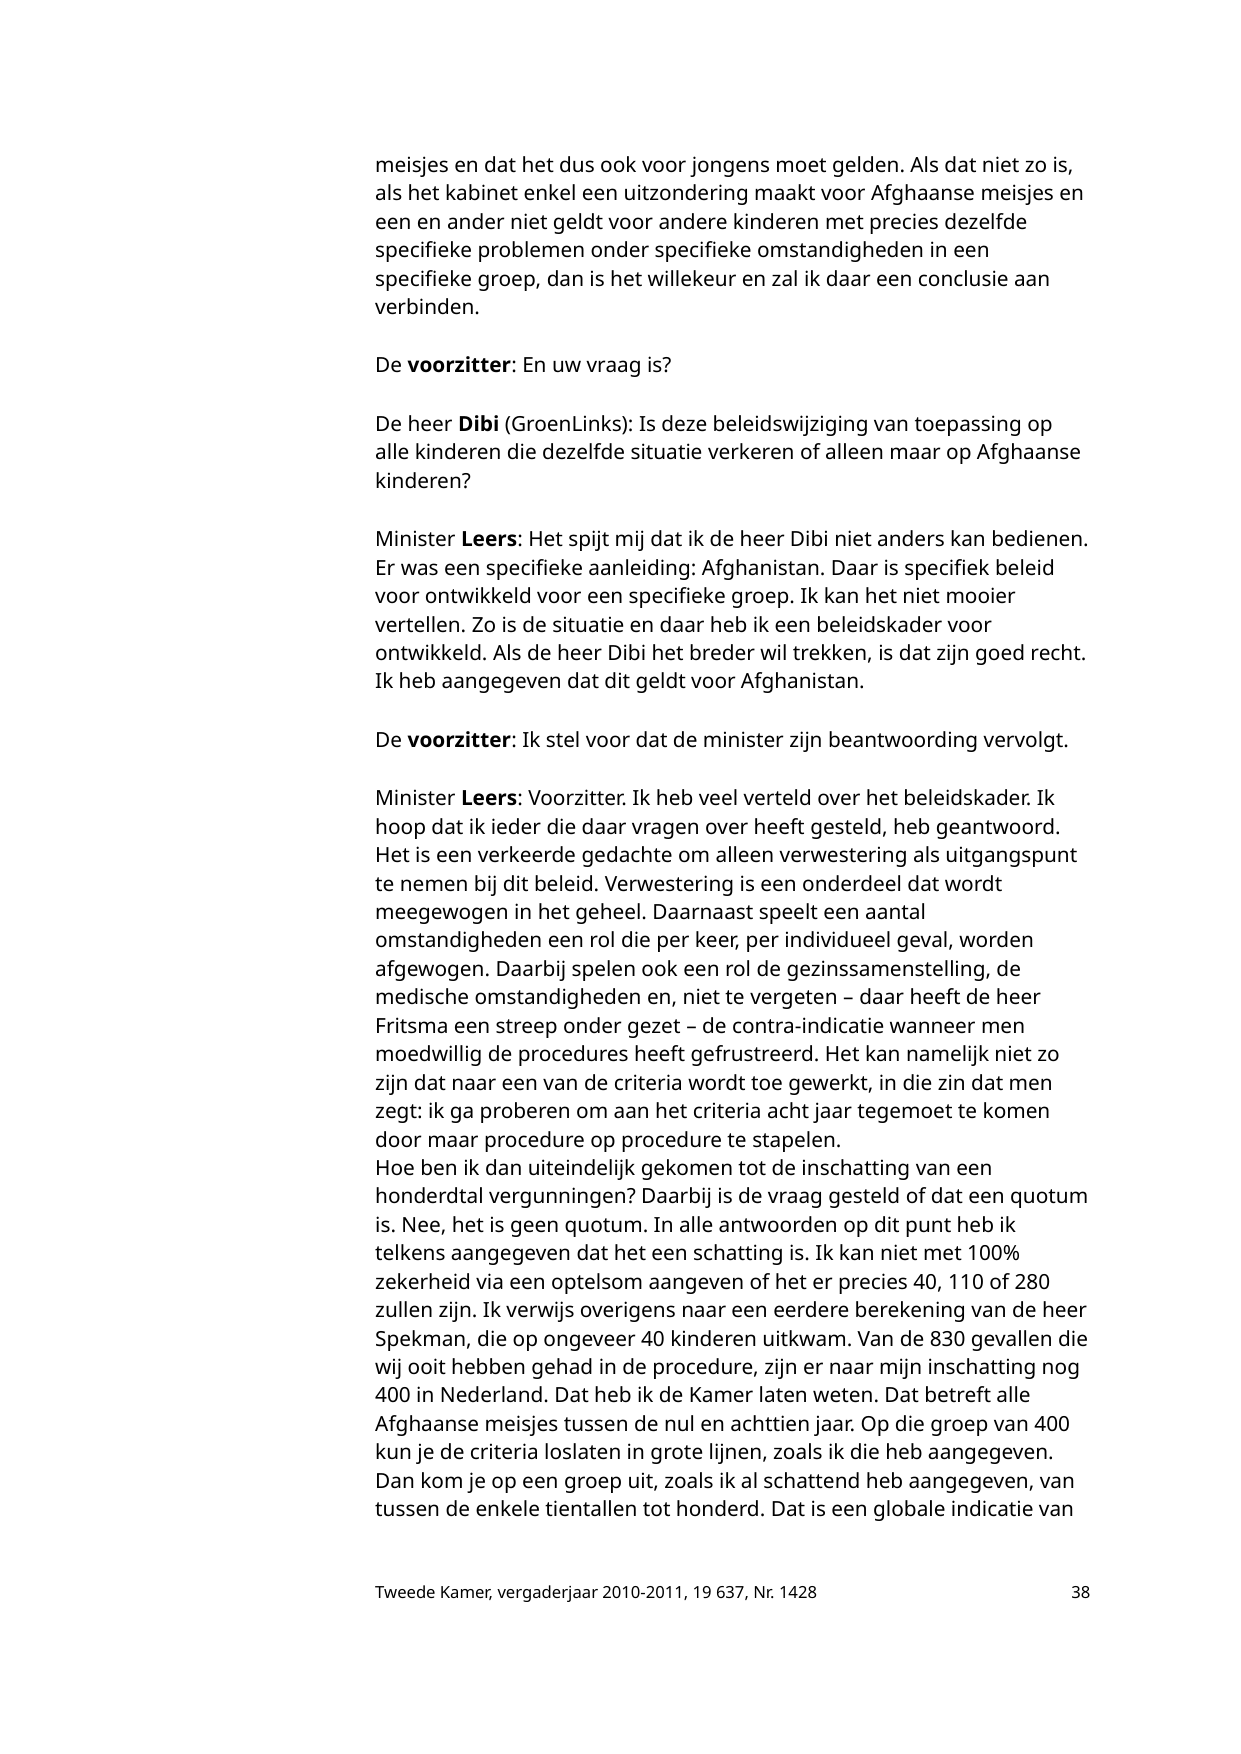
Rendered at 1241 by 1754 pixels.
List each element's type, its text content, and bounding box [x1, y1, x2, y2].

text Minister Leers: Voorzitter. Ik heb veel verteld over het beleidskader. Ik hoop dat ik ieder die daar vragen over heeft gesteld, heb geantwoord. Het is een verkeerde gedachte om alleen verwestering als uitgangspunt te nemen bij dit beleid. Verwestering is een onderdeel dat wordt meegewogen in het geheel. Daarnaast speelt een aantal omstandigheden een rol die per keer, per individueel geval, worden afgewogen. Daarbij spelen ook een rol de gezinssamenstelling, de medische omstandigheden en, niet te vergeten – daar heeft de heer Fritsma een streep onder gezet – de contra-indicatie wanneer men moedwillig de procedures heeft gefrustreerd. Het kan namelijk niet zo zijn dat naar een van de criteria wordt toe gewerkt, in die zin dat men zegt: ik ga proberen om aan het criteria acht jaar tegemoet te komen door maar procedure op procedure te stapelen. [375, 783, 1090, 1153]
text De heer Dibi (GroenLinks): Is deze beleidswijziging van toepassing op alle kinderen die dezelfde situatie verkeren of alleen maar op Afghaanse kinderen? [375, 409, 1090, 494]
text De voorzitter: En uw vraag is? [375, 351, 1090, 379]
text Hoe ben ik dan uiteindelijk gekomen tot de inschatting van een honderdtal vergunningen? Daarbij is de vraag gesteld of dat een quotum is. Nee, het is geen quotum. In alle antwoorden op dit punt heb ik telkens aangegeven dat het een schatting is. Ik kan niet met 100% zekerheid via een optelsom aangeven of het er precies 40, 110 of 280 zullen zijn. Ik verwijs overigens naar een eerdere berekening van de heer Spekman, die op ongeveer 40 kinderen uitkwam. Van de 830 gevallen die wij ooit hebben gehad in de procedure, zijn er naar mijn inschatting nog 400 in Nederland. Dat heb ik de Kamer laten weten. Dat betreft alle Afghaanse meisjes tussen de nul en achttien jaar. Op die groep van 400 kun je de criteria loslaten in grote lijnen, zoals ik die heb aangegeven. Dan kom je op een groep uit, zoals ik al schattend heb aangegeven, van tussen de enkele tientallen tot honderd. Dat is een globale indicatie van [375, 1153, 1090, 1523]
text meisjes en dat het dus ook voor jongens moet gelden. Als dat niet zo is, als het kabinet enkel een uitzondering maakt voor Afghaanse meisjes en een en ander niet geldt voor andere kinderen met precies dezelfde specifieke problemen onder specifieke omstandigheden in een specifieke groep, dan is het willekeur en zal ik daar een conclusie aan verbinden. [375, 150, 1090, 321]
text De voorzitter: Ik stel voor dat de minister zijn beantwoording vervolgt. [375, 725, 1090, 753]
text Minister Leers: Het spijt mij dat ik de heer Dibi niet anders kan bedienen. Er was een specifieke aanleiding: Afghanistan. Daar is specifiek beleid voor ontwikkeld voor een specifieke groep. Ik kan het niet mooier vertellen. Zo is de situatie en daar heb ik een beleidskader voor ontwikkeld. Als de heer Dibi het breder wil trekken, is dat zijn goed recht. Ik heb aangegeven dat dit geldt voor Afghanistan. [375, 524, 1090, 695]
